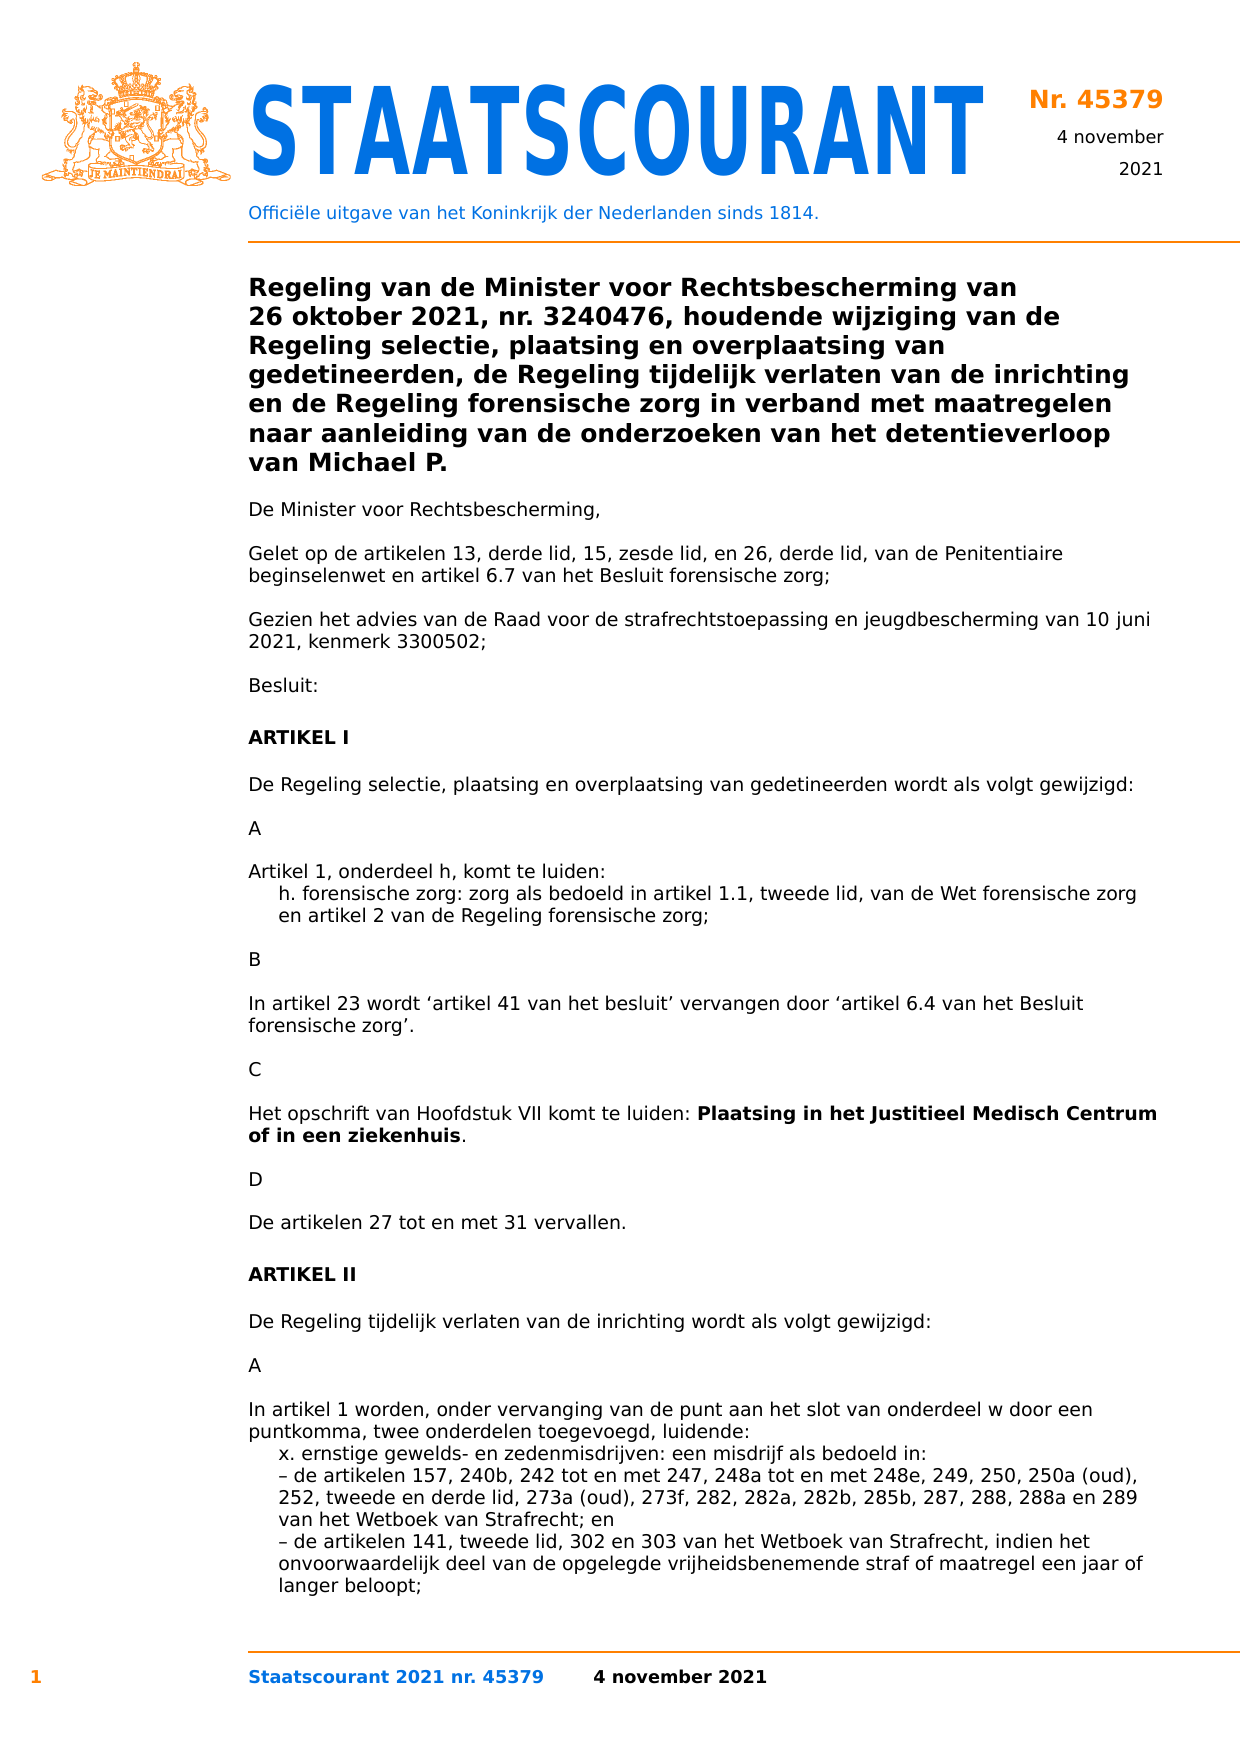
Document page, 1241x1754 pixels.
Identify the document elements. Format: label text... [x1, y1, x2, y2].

table_header [25, 62, 248, 241]
text Gezien het advies van de Raad voor de strafrechtstoepassing en jeugdbescherming van 10 juni 2021, kenmerk 3300502; [248, 609, 1163, 653]
text De Regeling tijdelijk verlaten van de inrichting wordt als volgt gewijzigd: [248, 1311, 1163, 1333]
text De Regeling selectie, plaatsing en overplaatsing van gedetineerden wordt als volgt gewijzigd: [248, 773, 1163, 796]
subtitle Regeling van de Minister voor Rechtsbescherming van 26 oktober 2021, nr. 3240476, houdende wijziging van de Regeling selectie, plaatsing en overplaatsing van gedetineerden, de Regeling tijdelijk verlaten van de inrichting en de Regeling forensische zorg in verband met maatregelen naar aanleiding van de onderzoeken van het detentieverloop van Michael P. [248, 273, 1163, 477]
subtitle ARTIKEL I [248, 727, 1163, 748]
table_cell Officiële uitgave van het Koninkrijk der Nederlanden sinds 1814. [248, 203, 1240, 241]
text Het opschrift van Hoofdstuk VII komt te luiden: Plaatsing in het Justitieel Medisch Centrum of in een ziekenhuis. [248, 1103, 1163, 1147]
table_cell 2021 [998, 153, 1240, 203]
table_header Nr. 45379 [998, 62, 1240, 121]
text De artikelen 27 tot en met 31 vervallen. [248, 1212, 1163, 1234]
table_header STAATSCOURANT [248, 62, 998, 203]
text – de artikelen 157, 240b, 242 tot en met 247, 248a tot en met 248e, 249, 250, 250a (oud), 252, tweede en derde lid, 273a (oud), 273f, 282, 282a, 282b, 285b, 287, 288, 288a en 289 van het Wetboek van Strafrecht; en [278, 1465, 1163, 1531]
text x. ernstige gewelds- en zedenmisdrijven: een misdrijf als bedoeld in: [278, 1443, 1163, 1465]
picture [41, 62, 231, 186]
text D [248, 1168, 1163, 1190]
text A [248, 1355, 1163, 1377]
text B [248, 949, 1163, 971]
text C [248, 1059, 1163, 1081]
text In artikel 1 worden, onder vervanging van de punt aan het slot van onderdeel w door een puntkomma, twee onderdelen toegevoegd, luidende: [248, 1399, 1163, 1443]
text – de artikelen 141, tweede lid, 302 en 303 van het Wetboek van Strafrecht, indien het onvoorwaardelijk deel van de opgelegde vrijheidsbenemende straf of maatregel een jaar of langer beloopt; [278, 1531, 1163, 1597]
text Gelet op de artikelen 13, derde lid, 15, zesde lid, en 26, derde lid, van de Penitentiaire beginselenwet en artikel 6.7 van het Besluit forensische zorg; [248, 543, 1163, 587]
table_cell 4 november [998, 121, 1240, 153]
subtitle ARTIKEL II [248, 1264, 1163, 1286]
text De Minister voor Rechtsbescherming, [248, 499, 1163, 521]
text In artikel 23 wordt ‘artikel 41 van het besluit’ vervangen door ‘artikel 6.4 van het Besluit forensische zorg’. [248, 993, 1163, 1037]
text Besluit: [248, 674, 1163, 697]
text A [248, 817, 1163, 839]
text h. forensische zorg: zorg als bedoeld in artikel 1.1, tweede lid, van de Wet forensische zorg en artikel 2 van de Regeling forensische zorg; [278, 883, 1163, 927]
text Artikel 1, onderdeel h, komt te luiden: [248, 861, 1163, 883]
